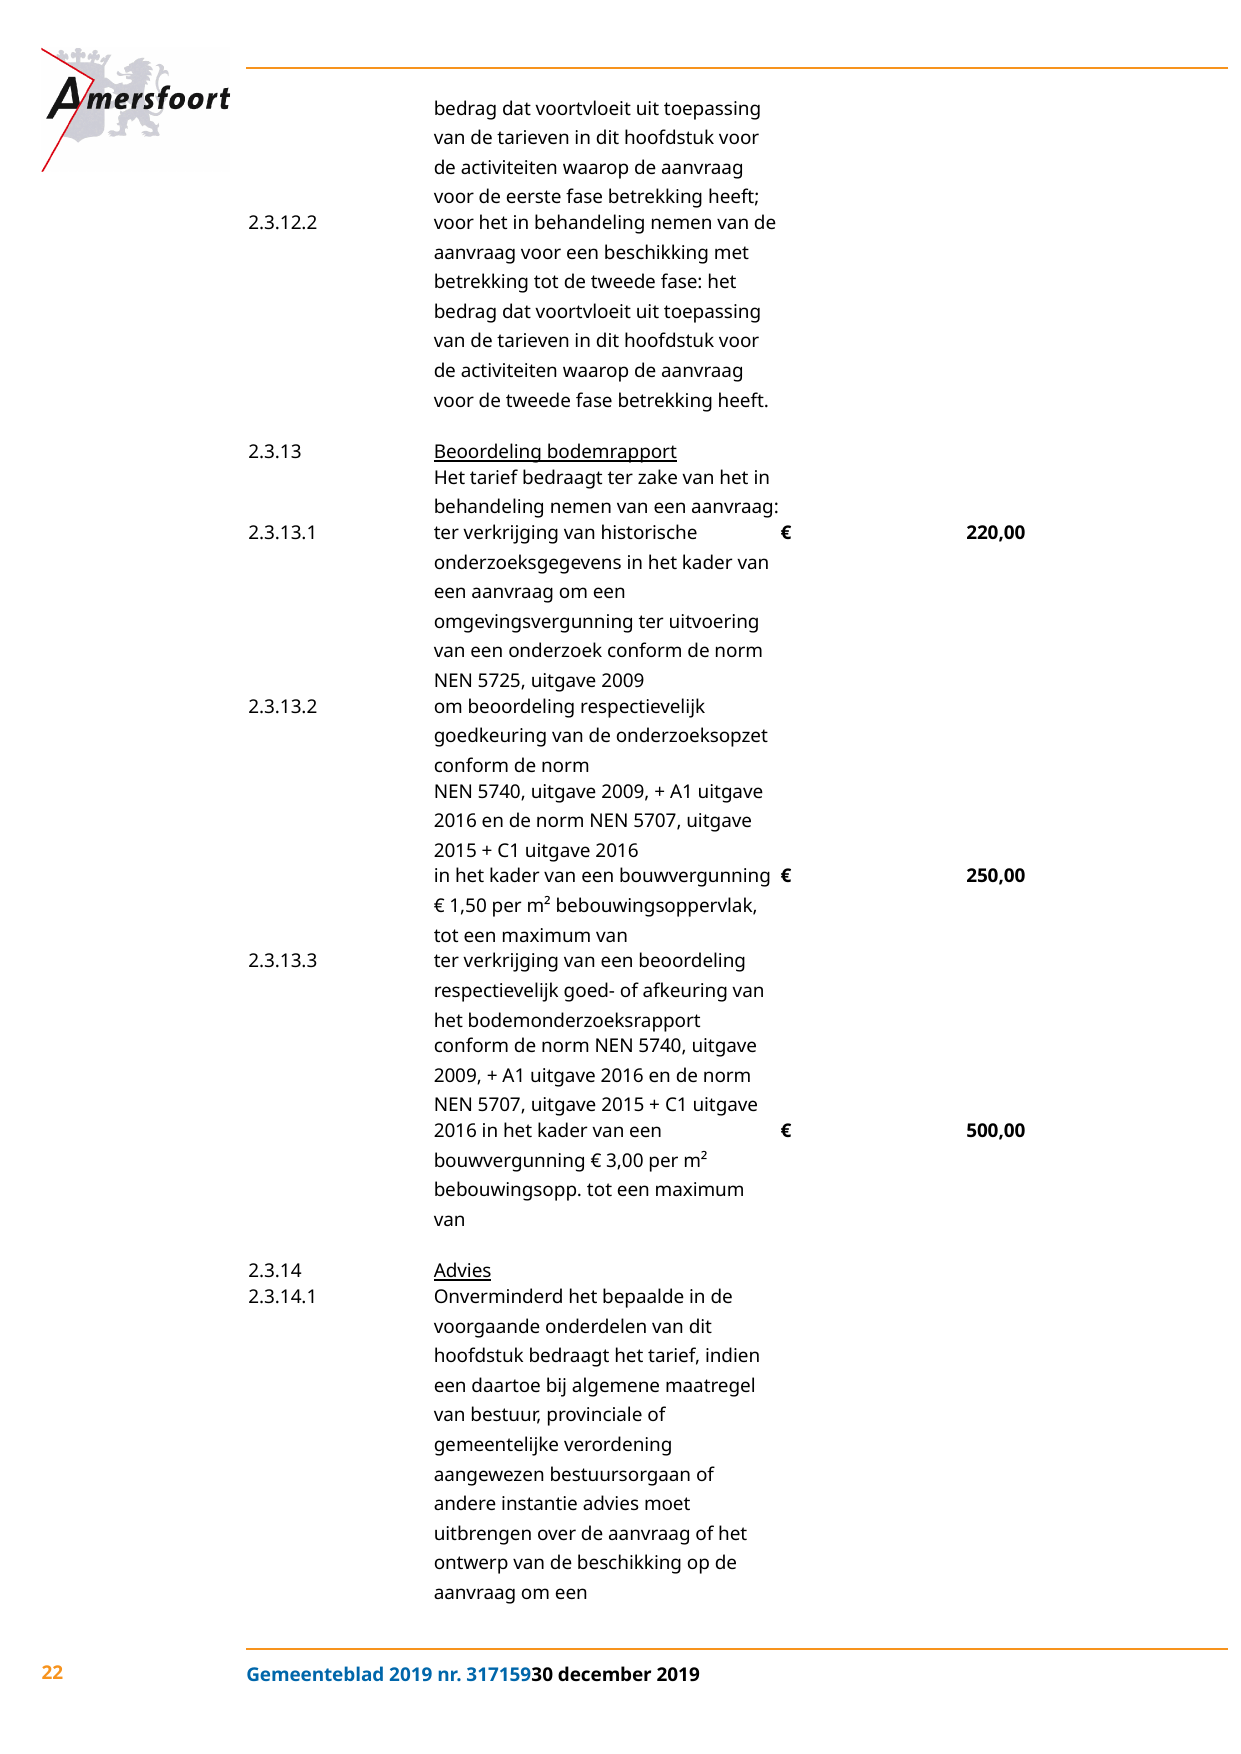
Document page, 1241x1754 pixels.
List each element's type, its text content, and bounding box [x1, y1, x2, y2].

table_cell 2.3.13.2 [248, 693, 433, 778]
table_cell 2.3.13.3 [248, 948, 433, 1032]
table_cell [780, 95, 966, 209]
table_cell 500,00 [966, 1118, 1152, 1232]
table_cell [248, 413, 433, 438]
table_cell [248, 778, 433, 863]
table_cell Advies [434, 1258, 780, 1283]
table_cell Onverminderd het bepaalde in de voorgaande onderdelen van dit hoofdstuk bedraagt het tarief, indien een daartoe bij algemene maatregel van bestuur, provinciale of gemeentelijke verordening aangewezen bestuursorgaan of andere instantie advies moet uitbrengen over de aanvraag of het ontwerp van de beschikking op de aanvraag om een [434, 1283, 780, 1605]
table_cell [966, 464, 1152, 519]
table_cell [780, 413, 966, 438]
table_cell [966, 413, 1152, 438]
table_cell [780, 1232, 966, 1258]
table_cell [966, 438, 1152, 464]
table_cell [780, 778, 966, 863]
table_cell [966, 1033, 1152, 1117]
table_cell [248, 1033, 433, 1117]
table_cell [248, 1118, 433, 1232]
table_cell [434, 413, 780, 438]
table_cell [966, 1258, 1152, 1283]
table_cell [966, 1232, 1152, 1258]
table_cell ter verkrijging van een beoordeling respectievelijk goed- of afkeuring van het bodemonderzoeksrapport [434, 948, 780, 1032]
table_cell 2.3.14.1 [248, 1283, 433, 1605]
table_cell Beoordeling bodemrapport [434, 438, 780, 464]
table_cell € [780, 863, 966, 948]
table_cell [966, 209, 1152, 412]
table_cell [248, 863, 433, 948]
table_cell [966, 948, 1152, 1032]
table_cell [248, 95, 433, 209]
table_cell bedrag dat voortvloeit uit toepassing van de tarieven in dit hoofdstuk voor de activiteiten waarop de aanvraag voor de eerste fase betrekking heeft; [434, 95, 780, 209]
table_cell om beoordeling respectievelijk goedkeuring van de onderzoeksopzet conform de norm [434, 693, 780, 778]
table_cell [780, 1033, 966, 1117]
table_cell ter verkrijging van historische onderzoeksgegevens in het kader van een aanvraag om een omgevingsvergunning ter uitvoering van een onderzoek conform de norm NEN 5725, uitgave 2009 [434, 519, 780, 693]
table_cell 2016 in het kader van een bouwvergunning € 3,00 per m² bebouwingsopp. tot een maximum van [434, 1118, 780, 1232]
table_cell 250,00 [966, 863, 1152, 948]
table_cell [780, 464, 966, 519]
table_cell [780, 693, 966, 778]
table_cell [780, 438, 966, 464]
table_cell [248, 1232, 433, 1258]
table_cell conform de norm NEN 5740, uitgave 2009, + A1 uitgave 2016 en de norm NEN 5707, uitgave 2015 + C1 uitgave [434, 1033, 780, 1117]
table_cell Het tarief bedraagt ter zake van het in behandeling nemen van een aanvraag: [434, 464, 780, 519]
table_cell 2.3.12.2 [248, 209, 433, 412]
table_cell [780, 1258, 966, 1283]
table_cell voor het in behandeling nemen van de aanvraag voor een beschikking met betrekking tot de tweede fase: het bedrag dat voortvloeit uit toepassing van de tarieven in dit hoofdstuk voor de activiteiten waarop de aanvraag voor de tweede fase betrekking heeft. [434, 209, 780, 412]
table_cell [780, 209, 966, 412]
picture [41, 47, 231, 172]
table_cell [248, 464, 433, 519]
table_cell in het kader van een bouwvergunning € 1,50 per m² bebouwingsoppervlak, tot een maximum van [434, 863, 780, 948]
table_cell [966, 1283, 1152, 1605]
table_cell € [780, 519, 966, 693]
table_cell [966, 693, 1152, 778]
table_cell NEN 5740, uitgave 2009, + A1 uitgave 2016 en de norm NEN 5707, uitgave 2015 + C1 uitgave 2016 [434, 778, 780, 863]
table_cell 2.3.13 [248, 438, 433, 464]
table_cell € [780, 1118, 966, 1232]
table_cell 220,00 [966, 519, 1152, 693]
table_cell [966, 95, 1152, 209]
table_cell [780, 1283, 966, 1605]
table_cell 2.3.14 [248, 1258, 433, 1283]
table_cell [434, 1232, 780, 1258]
table_cell [966, 778, 1152, 863]
table_cell [780, 948, 966, 1032]
table_cell 2.3.13.1 [248, 519, 433, 693]
